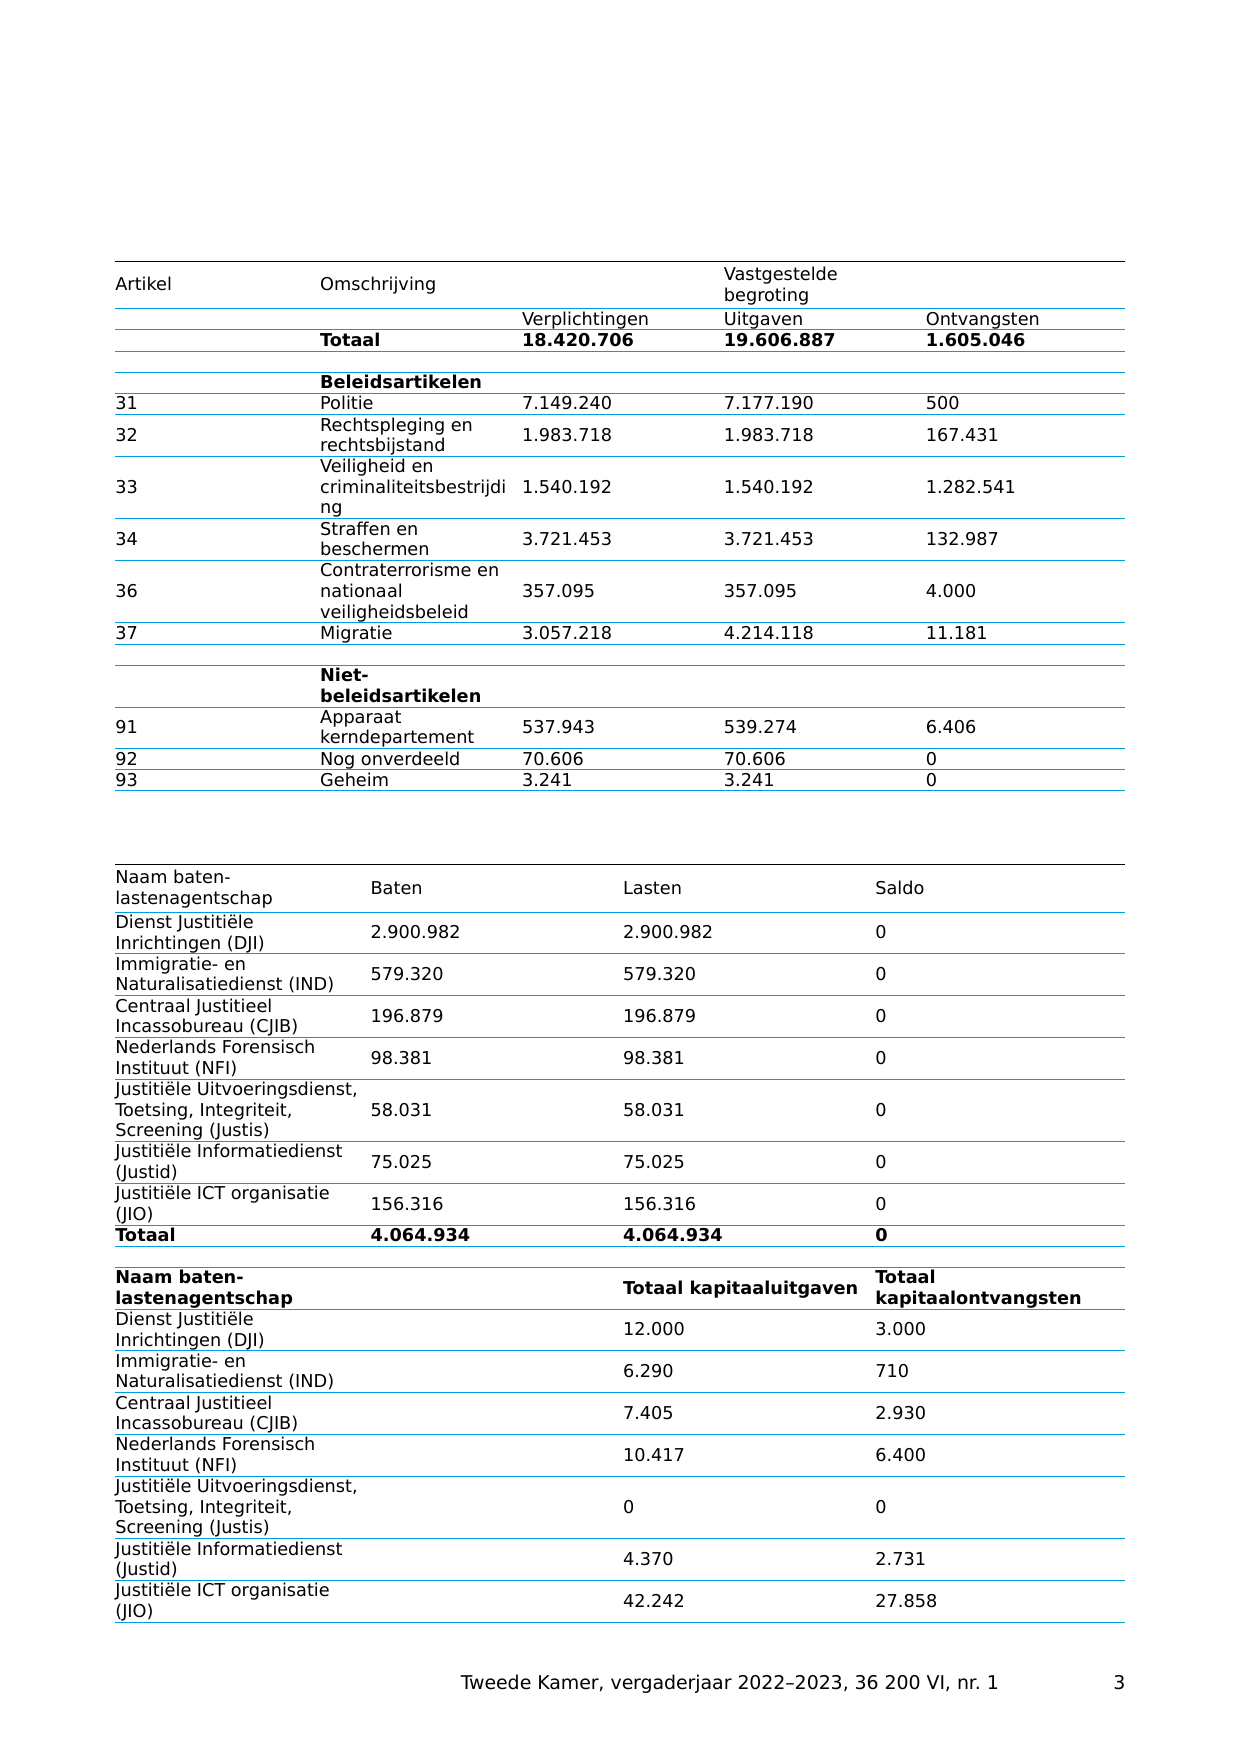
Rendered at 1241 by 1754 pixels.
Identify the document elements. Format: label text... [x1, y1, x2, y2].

table_cell 0 [872, 1184, 1125, 1224]
table_cell Veiligheid en criminaliteitsbestrijding [317, 457, 519, 518]
table_cell 7.149.240 [519, 394, 721, 414]
table_cell [923, 373, 1125, 393]
table_cell Totaal [317, 330, 519, 351]
table_cell 32 [115, 415, 317, 456]
table_cell Justitiële ICT organisatie (JIO) [115, 1184, 367, 1224]
table_cell [115, 373, 317, 393]
table_cell Immigratie- en Naturalisatiedienst (IND) [115, 1351, 367, 1392]
table_cell Centraal Justitieel Incassobureau (CJIB) [115, 996, 367, 1037]
table_cell 1.983.718 [721, 415, 923, 456]
table_cell 12.000 [620, 1310, 872, 1350]
table_cell 357.095 [519, 561, 721, 622]
table_cell [317, 309, 519, 329]
table_cell Politie [317, 394, 519, 414]
table_header Vastgestelde begrotingsstaat inzake de baten-lastenagentschappen voor het jaar 2023 (bedragen x € 1.000) [115, 816, 1125, 864]
table_cell [721, 645, 923, 664]
table_cell Vastgestelde begroting [721, 262, 923, 308]
table_cell [519, 666, 721, 706]
table_cell Naam baten-lastenagentschap [115, 865, 367, 911]
table_cell Uitgaven [721, 309, 923, 329]
table_cell 3.057.218 [519, 623, 721, 643]
table_cell 75.025 [620, 1142, 872, 1183]
table_cell [115, 666, 317, 706]
table_cell 6.400 [872, 1435, 1125, 1476]
table_cell Dienst Justitiële Inrichtingen (DJI) [115, 1310, 367, 1350]
table_cell Saldo [872, 865, 1125, 911]
table_cell 75.025 [368, 1142, 620, 1183]
table_cell 92 [115, 749, 317, 769]
table_cell 70.606 [519, 749, 721, 769]
table_cell 31 [115, 394, 317, 414]
table_cell Nederlands Forensisch Instituut (NFI) [115, 1435, 367, 1476]
table_cell [317, 352, 519, 372]
table_cell [620, 1247, 872, 1267]
table_cell 1.983.718 [519, 415, 721, 456]
table_cell Totaal kapitaaluitgaven [620, 1268, 872, 1308]
table_cell 10.417 [620, 1435, 872, 1476]
table_cell Contraterrorisme en nationaal veiligheidsbeleid [317, 561, 519, 622]
table_cell [368, 1435, 620, 1476]
table_cell 3.241 [519, 770, 721, 790]
table_cell 0 [872, 1477, 1125, 1538]
table_cell Artikel [115, 262, 317, 308]
table_cell 2.930 [872, 1393, 1125, 1434]
table_cell 0 [620, 1477, 872, 1538]
table_cell [115, 645, 317, 664]
table_cell 4.064.934 [620, 1226, 872, 1246]
table_cell 132.987 [923, 519, 1125, 560]
table_cell 2.900.982 [368, 913, 620, 953]
table_cell 0 [923, 770, 1125, 790]
table_cell [519, 373, 721, 393]
table_cell 98.381 [368, 1038, 620, 1078]
table_cell 0 [872, 1038, 1125, 1078]
table_cell 1.282.541 [923, 457, 1125, 518]
table_cell 36 [115, 561, 317, 622]
table_cell [923, 645, 1125, 664]
table_cell Centraal Justitieel Incassobureau (CJIB) [115, 1393, 367, 1434]
table_cell 33 [115, 457, 317, 518]
table_cell 0 [923, 749, 1125, 769]
table_cell [115, 330, 317, 351]
table_cell 3.241 [721, 770, 923, 790]
table_cell 0 [872, 1226, 1125, 1246]
table_cell 11.181 [923, 623, 1125, 643]
table_cell 70.606 [721, 749, 923, 769]
table_cell 93 [115, 770, 317, 790]
table_cell [368, 1393, 620, 1434]
table_cell 539.274 [721, 708, 923, 748]
table_cell [368, 1310, 620, 1350]
table_cell [368, 1351, 620, 1392]
table_cell [923, 262, 1125, 308]
table_cell 58.031 [368, 1080, 620, 1141]
table_cell 18.420.706 [519, 330, 721, 351]
table_cell Ontvangsten [923, 309, 1125, 329]
table_cell 19.606.887 [721, 330, 923, 351]
table_cell [721, 352, 923, 372]
table_cell 98.381 [620, 1038, 872, 1078]
table_cell [115, 1247, 367, 1267]
table_cell 710 [872, 1351, 1125, 1392]
table_cell Geheim [317, 770, 519, 790]
table_cell Justitiële Uitvoeringsdienst, Toetsing, Integriteit, Screening (Justis) [115, 1080, 367, 1141]
table_cell Justitiële Uitvoeringsdienst, Toetsing, Integriteit, Screening (Justis) [115, 1477, 367, 1538]
table_cell 6.406 [923, 708, 1125, 748]
table_cell 537.943 [519, 708, 721, 748]
table_cell Totaal kapitaalontvangsten [872, 1268, 1125, 1308]
table_cell [115, 352, 317, 372]
table_cell 4.370 [620, 1539, 872, 1580]
table_cell Justitiële Informatiedienst (Justid) [115, 1539, 367, 1580]
table_cell 4.000 [923, 561, 1125, 622]
table_cell 579.320 [620, 954, 872, 995]
table_cell 27.858 [872, 1581, 1125, 1622]
table_cell [368, 1268, 620, 1308]
table_cell 196.879 [368, 996, 620, 1037]
table_cell [317, 645, 519, 664]
table_cell 91 [115, 708, 317, 748]
table_cell 7.177.190 [721, 394, 923, 414]
table_cell 0 [872, 1080, 1125, 1141]
table_cell [923, 666, 1125, 706]
table_cell Justitiële ICT organisatie (JIO) [115, 1581, 367, 1622]
table_cell 156.316 [620, 1184, 872, 1224]
table_cell [519, 262, 721, 308]
table_cell 156.316 [368, 1184, 620, 1224]
table_cell Immigratie- en Naturalisatiedienst (IND) [115, 954, 367, 995]
table_cell 1.540.192 [721, 457, 923, 518]
table_cell [923, 352, 1125, 372]
table_cell Dienst Justitiële Inrichtingen (DJI) [115, 913, 367, 953]
table_cell 3.721.453 [519, 519, 721, 560]
table_cell Justitiële Informatiedienst (Justid) [115, 1142, 367, 1183]
table_cell Niet-beleidsartikelen [317, 666, 519, 706]
table_cell [721, 666, 923, 706]
table_cell 4.064.934 [368, 1226, 620, 1246]
table_cell Lasten [620, 865, 872, 911]
table_cell Beleidsartikelen [317, 373, 519, 393]
table_cell [368, 1247, 620, 1267]
table_cell 34 [115, 519, 317, 560]
table_cell [872, 1247, 1125, 1267]
table_cell Totaal [115, 1226, 367, 1246]
table_cell Verplichtingen [519, 309, 721, 329]
table_cell 1.605.046 [923, 330, 1125, 351]
table_cell 0 [872, 913, 1125, 953]
table_cell Baten [368, 865, 620, 911]
table_cell [368, 1477, 620, 1538]
table_cell 42.242 [620, 1581, 872, 1622]
table_cell 357.095 [721, 561, 923, 622]
table_cell 2.900.982 [620, 913, 872, 953]
table_cell 196.879 [620, 996, 872, 1037]
table_cell Migratie [317, 623, 519, 643]
table_cell 167.431 [923, 415, 1125, 456]
table_cell 0 [872, 1142, 1125, 1183]
table_cell 2.731 [872, 1539, 1125, 1580]
table_cell Omschrijving [317, 262, 519, 308]
table_cell [368, 1539, 620, 1580]
table_cell 3.000 [872, 1310, 1125, 1350]
table_cell [519, 645, 721, 664]
table_cell 0 [872, 954, 1125, 995]
table_cell 0 [872, 996, 1125, 1037]
table_cell Rechtspleging en rechtsbijstand [317, 415, 519, 456]
table_cell [115, 309, 317, 329]
table_cell [519, 352, 721, 372]
table_cell 7.405 [620, 1393, 872, 1434]
table_cell 4.214.118 [721, 623, 923, 643]
table_cell 579.320 [368, 954, 620, 995]
table_cell [721, 373, 923, 393]
table_cell 37 [115, 623, 317, 643]
table_cell 3.721.453 [721, 519, 923, 560]
table_header Vastgestelde departementale begrotingsstaat van het Ministerie van Justitie en Veiligheid (VI) voor het jaar 2023 (bedragen x € 1.000) [115, 213, 1125, 261]
table_cell 6.290 [620, 1351, 872, 1392]
table_cell Apparaat kerndepartement [317, 708, 519, 748]
table_cell [368, 1581, 620, 1622]
table_cell Naam baten-lastenagentschap [115, 1268, 367, 1308]
table_cell Nederlands Forensisch Instituut (NFI) [115, 1038, 367, 1078]
table_cell 1.540.192 [519, 457, 721, 518]
table_cell 500 [923, 394, 1125, 414]
table_cell 58.031 [620, 1080, 872, 1141]
table_cell Straffen en beschermen [317, 519, 519, 560]
table_cell Nog onverdeeld [317, 749, 519, 769]
